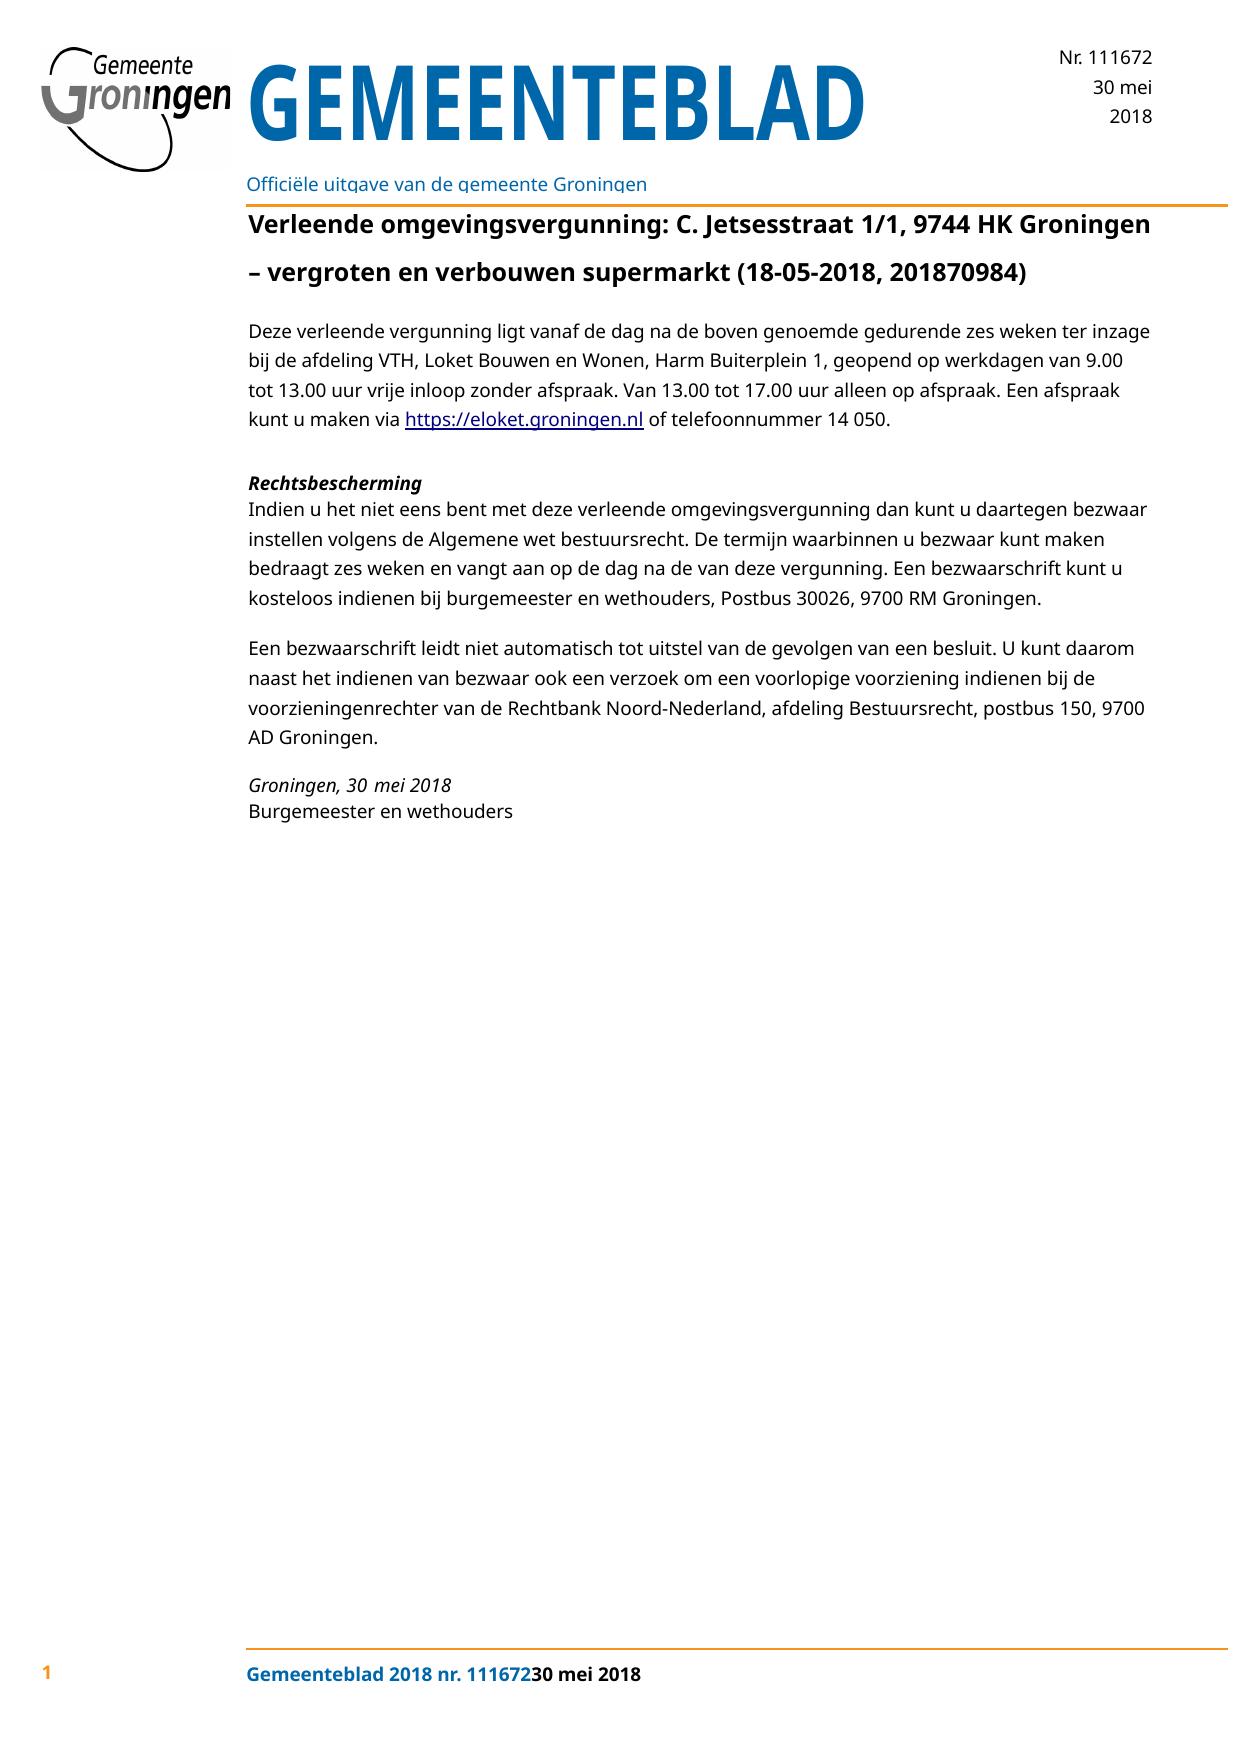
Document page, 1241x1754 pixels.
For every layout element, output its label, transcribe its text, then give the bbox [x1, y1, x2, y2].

text Indien u het niet eens bent met deze verleende omgevingsvergunning dan kunt u daartegen bezwaar instellen volgens de Algemene wet bestuursrecht. De termijn waarbinnen u bezwaar kunt maken bedraagt zes weken en vangt aan op de dag na de van deze vergunning. Een bezwaarschrift kunt u kosteloos indienen bij burgemeester en wethouders, Postbus 30026, 9700 RM Groningen. [248, 496, 1152, 611]
picture [41, 47, 231, 172]
text Groningen, 30 mei 2018 [248, 772, 1152, 798]
text Deze verleende vergunning ligt vanaf de dag na de boven genoemde gedurende zes weken ter inzage bij de afdeling VTH, Loket Bouwen en Wonen, Harm Buiterplein 1, geopend op werkdagen van 9.00 tot 13.00 uur vrije inloop zonder afspraak. Van 13.00 tot 17.00 uur alleen op afspraak. Een afspraak kunt u maken via https://eloket.groningen.nl of telefoonnummer 14 050. [248, 318, 1152, 432]
text Verleende omgevingsvergunning: C. Jetsesstraat 1/1, 9744 HK Groningen – vergroten en verbouwen supermarkt (18-05-2018, 201870984) [248, 207, 1152, 288]
text Rechtsbescherming [248, 471, 1152, 496]
text Burgemeester en wethouders [248, 798, 1152, 823]
text Een bezwaarschrift leidt niet automatisch tot uitstel van de gevolgen van een besluit. U kunt daarom naast het indienen van bezwaar ook een verzoek om een voorlopige voorziening indienen bij de voorzieningenrechter van de Rechtbank Noord-Nederland, afdeling Bestuursrecht, postbus 150, 9700 AD Groningen. [248, 636, 1152, 750]
